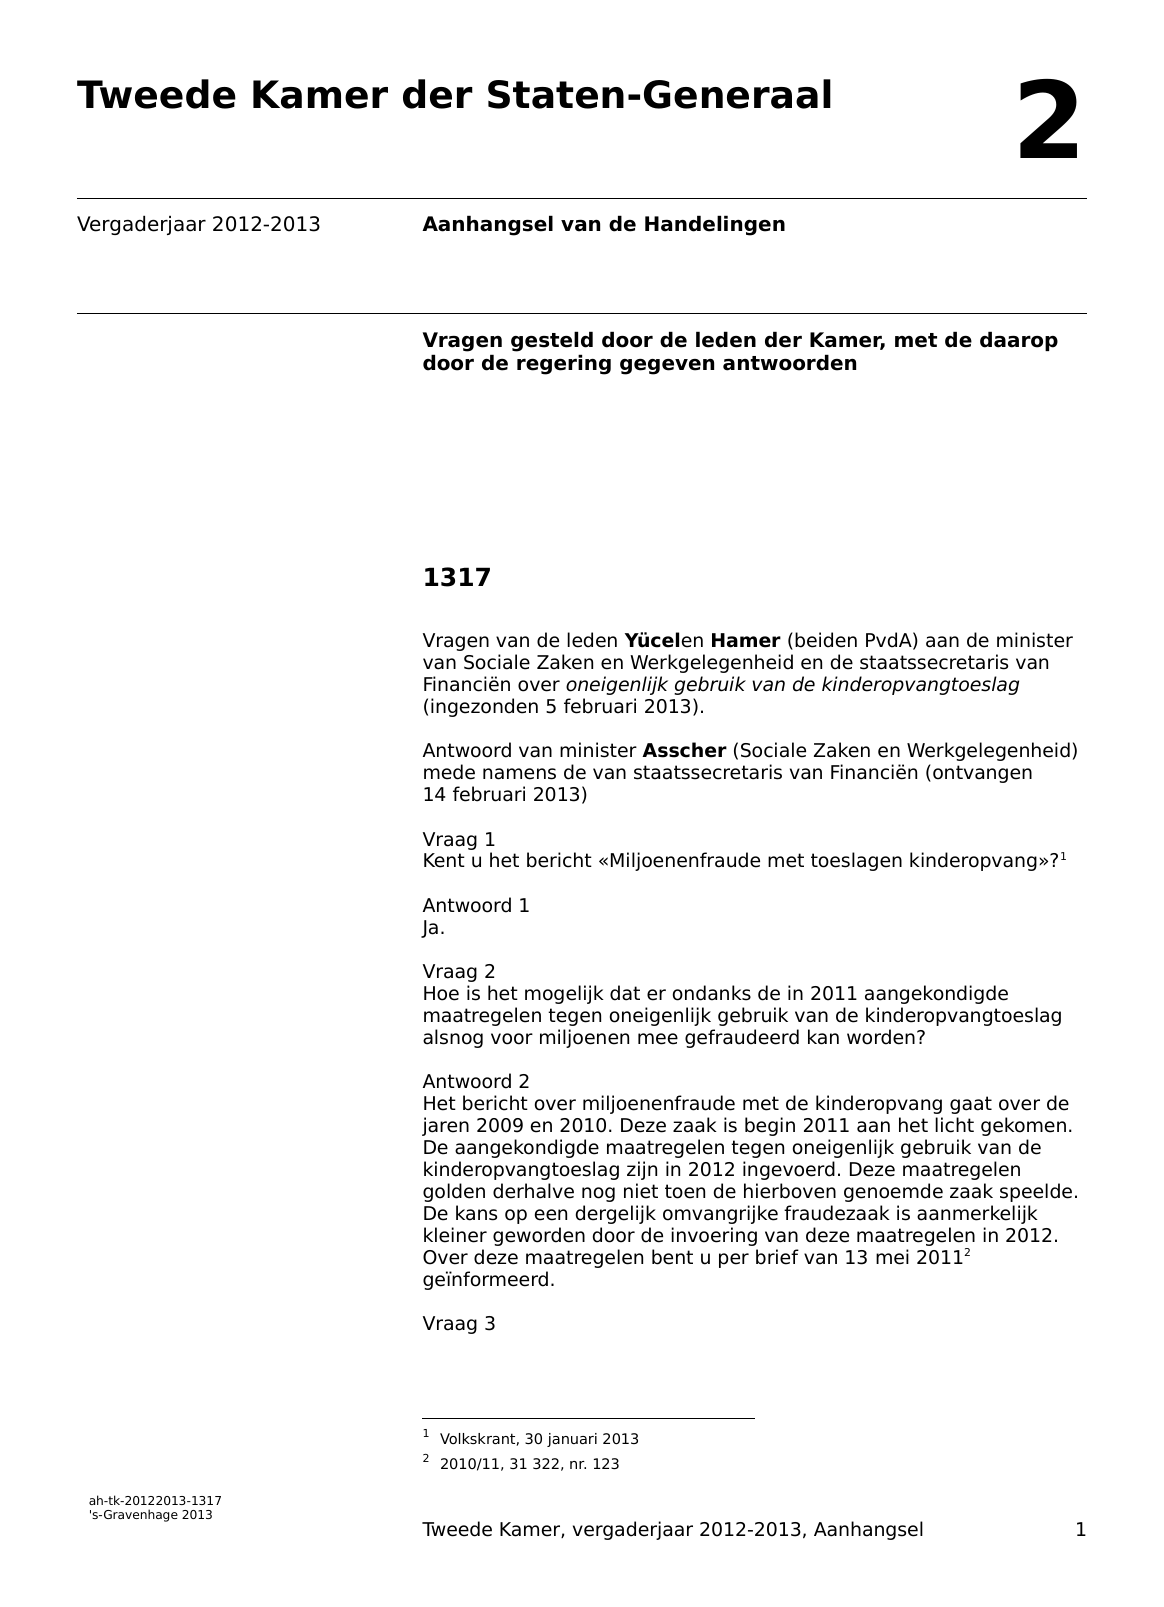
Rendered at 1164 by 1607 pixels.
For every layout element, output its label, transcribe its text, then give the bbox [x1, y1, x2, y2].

text Ja. [422, 917, 1087, 938]
table_header 2 [886, 59, 1087, 198]
text Hoe is het mogelijk dat er ondanks de in 2011 aangekondigde maatregelen tegen oneigenlijk gebruik van de kinderopvangtoeslag alsnog voor miljoenen mee gefraudeerd kan worden? [422, 983, 1087, 1049]
text Antwoord 2 [422, 1071, 1087, 1093]
text Antwoord 1 [422, 894, 1087, 917]
text Antwoord van minister Asscher (Sociale Zaken en Werkgelegenheid) mede namens de van staatssecretaris van Financiën (ontvangen 14 februari 2013) [422, 740, 1087, 806]
table_cell Vergaderjaar 2012-2013 [77, 199, 422, 313]
text Vraag 3 [422, 1313, 1087, 1335]
table_cell Aanhangsel van de Handelingen [422, 199, 1087, 313]
text Vragen van de leden Yücelen Hamer (beiden PvdA) aan de minister van Sociale Zaken en Werkgelegenheid en de staatssecretaris van Financiën over oneigenlijk gebruik van de kinderopvangtoeslag (ingezonden 5 februari 2013). [422, 630, 1087, 718]
text Vraag 1 [422, 828, 1087, 850]
text Kent u het bericht «Miljoenenfraude met toeslagen kinderopvang»? [422, 850, 1087, 872]
text Vraag 2 [422, 961, 1087, 983]
table_header Tweede Kamer der Staten-Generaal [77, 59, 886, 198]
text Het bericht over miljoenenfraude met de kinderopvang gaat over de jaren 2009 en 2010. Deze zaak is begin 2011 aan het licht gekomen. De aangekondigde maatregelen tegen oneigenlijk gebruik van de kinderopvangtoeslag zijn in 2012 ingevoerd. Deze maatregelen golden derhalve nog niet toen de hierboven genoemde zaak speelde. De kans op een dergelijk omvangrijke fraudezaak is aanmerkelijk kleiner geworden door de invoering van deze maatregelen in 2012. Over deze maatregelen bent u per brief van 13 mei 2011 geïnformeerd. [422, 1093, 1087, 1291]
text 's-Gravenhage 2013 [88, 1508, 323, 1522]
table_cell Vragen gesteld door de leden der Kamer, met de daarop door de regering gegeven antwoorden [422, 314, 1087, 375]
text 1317 [422, 563, 1087, 592]
text 2010/11, 31 322, nr. 123 [422, 1452, 1087, 1474]
text ah-tk-20122013-1317 [88, 1494, 323, 1508]
table_cell [77, 314, 422, 375]
text Volkskrant, 30 januari 2013 [422, 1427, 1087, 1449]
